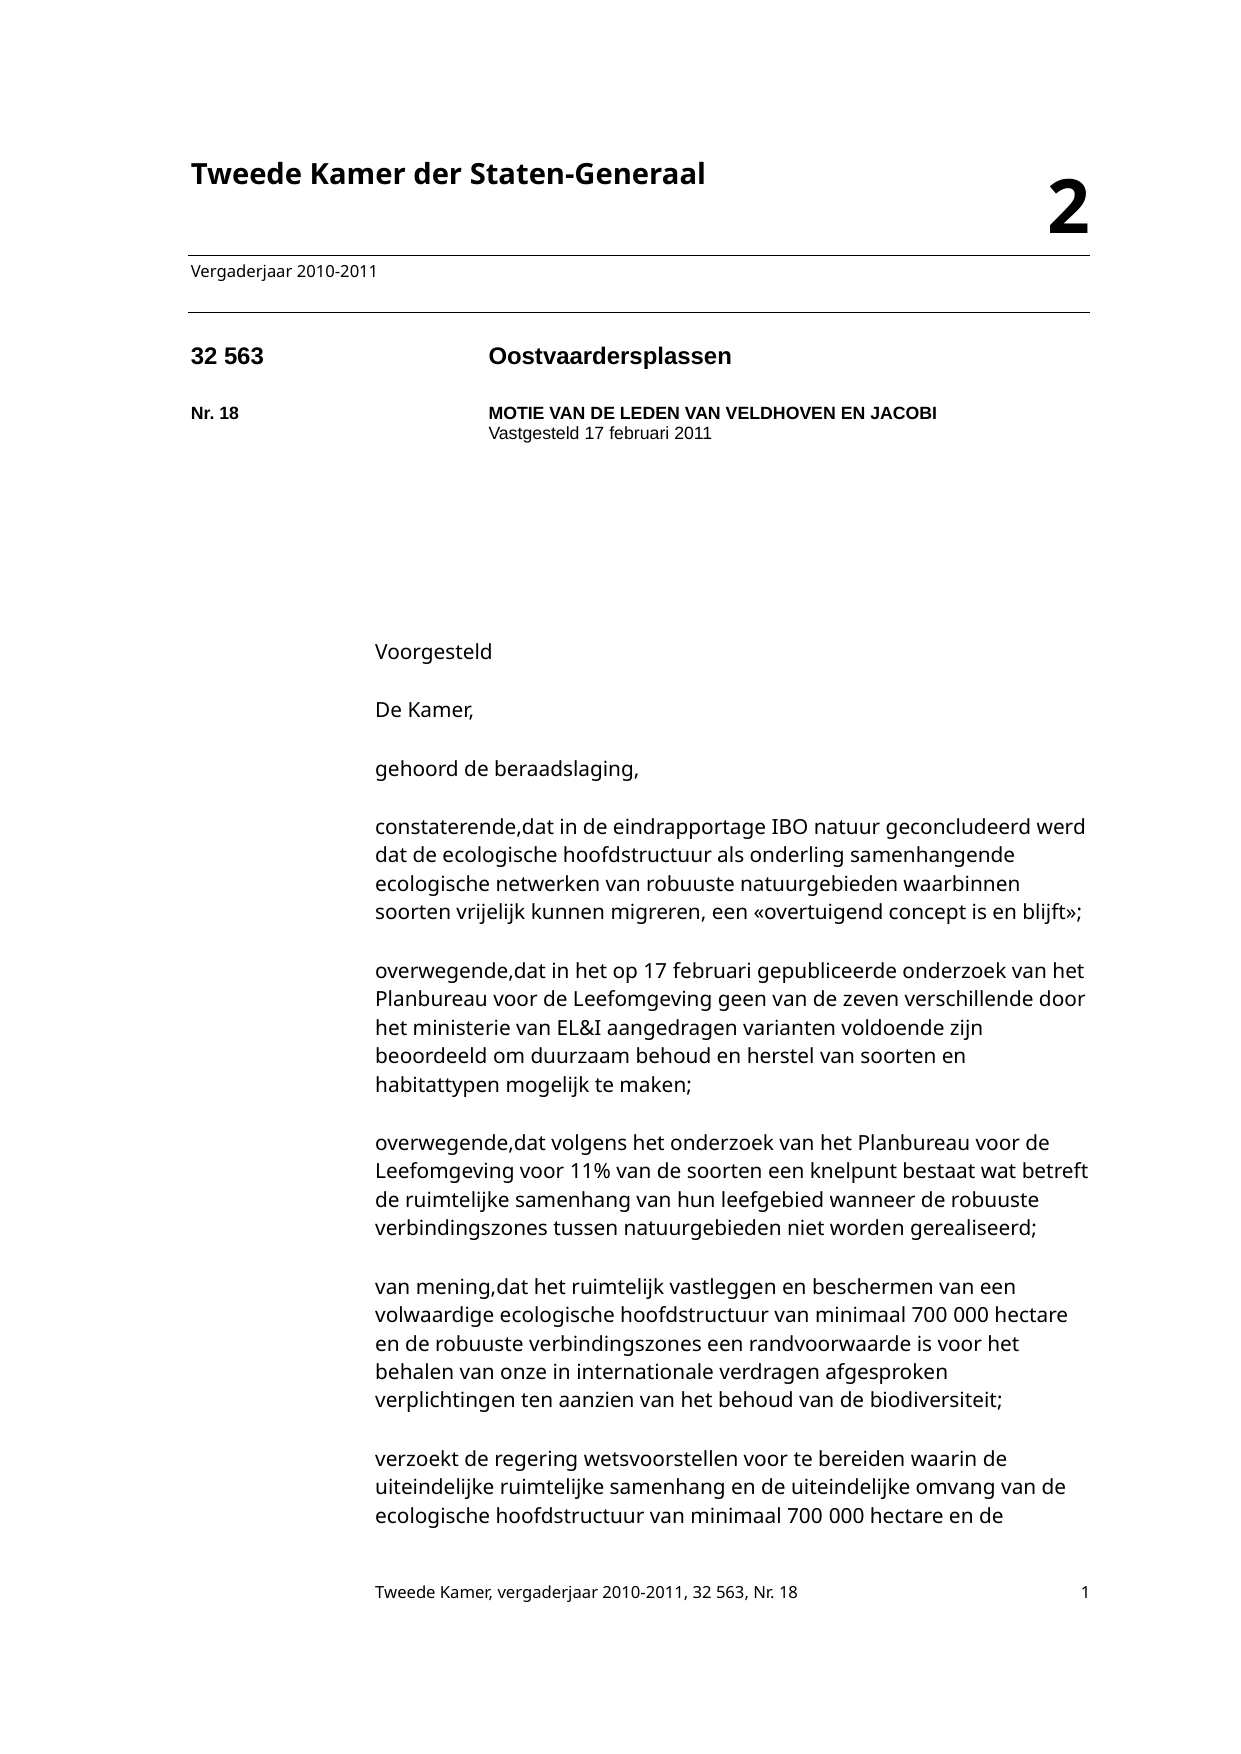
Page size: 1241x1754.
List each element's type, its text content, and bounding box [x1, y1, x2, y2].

table_cell Oostvaardersplassen [485, 339, 1090, 399]
table_header Tweede Kamer der Staten-Generaal [188, 150, 909, 255]
table_cell [485, 313, 1090, 339]
text constaterende,dat in de eindrapportage IBO natuur geconcludeerd werd dat de ecologische hoofdstructuur als onderling samenhangende ecologische netwerken van robuuste natuurgebieden waarbinnen soorten vrijelijk kunnen migreren, een «overtuigend concept is en blijft»; [375, 812, 1090, 926]
table_cell Vergaderjaar 2010-2011 [188, 256, 485, 312]
text Voorgesteld [375, 637, 1090, 665]
table_cell [485, 256, 1090, 312]
table_cell Nr. 18 [188, 399, 485, 518]
table_cell MOTIE VAN DE LEDEN VAN VELDHOVEN EN JACOBI Vastgesteld 17 februari 2011 [485, 399, 1090, 518]
text De Kamer, [375, 695, 1090, 724]
table_header 2 [910, 150, 1090, 255]
text gehoord de beraadslaging, [375, 754, 1090, 782]
text overwegende,dat in het op 17 februari gepubliceerde onderzoek van het Planbureau voor de Leefomgeving geen van de zeven verschillende door het ministerie van EL&I aangedragen varianten voldoende zijn beoordeeld om duurzaam behoud en herstel van soorten en habitattypen mogelijk te maken; [375, 956, 1090, 1098]
table_cell [188, 313, 485, 339]
table_cell 32 563 [188, 339, 485, 399]
text verzoekt de regering wetsvoorstellen voor te bereiden waarin de uiteindelijke ruimtelijke samenhang en de uiteindelijke omvang van de ecologische hoofdstructuur van minimaal 700 000 hectare en de [375, 1444, 1090, 1529]
text van mening,dat het ruimtelijk vastleggen en beschermen van een volwaardige ecologische hoofdstructuur van minimaal 700 000 hectare en de robuuste verbindingszones een randvoorwaarde is voor het behalen van onze in internationale verdragen afgesproken verplichtingen ten aanzien van het behoud van de biodiversiteit; [375, 1272, 1090, 1414]
text overwegende,dat volgens het onderzoek van het Planbureau voor de Leefomgeving voor 11% van de soorten een knelpunt bestaat wat betreft de ruimtelijke samenhang van hun leefgebied wanneer de robuuste verbindingszones tussen natuurgebieden niet worden gerealiseerd; [375, 1128, 1090, 1242]
